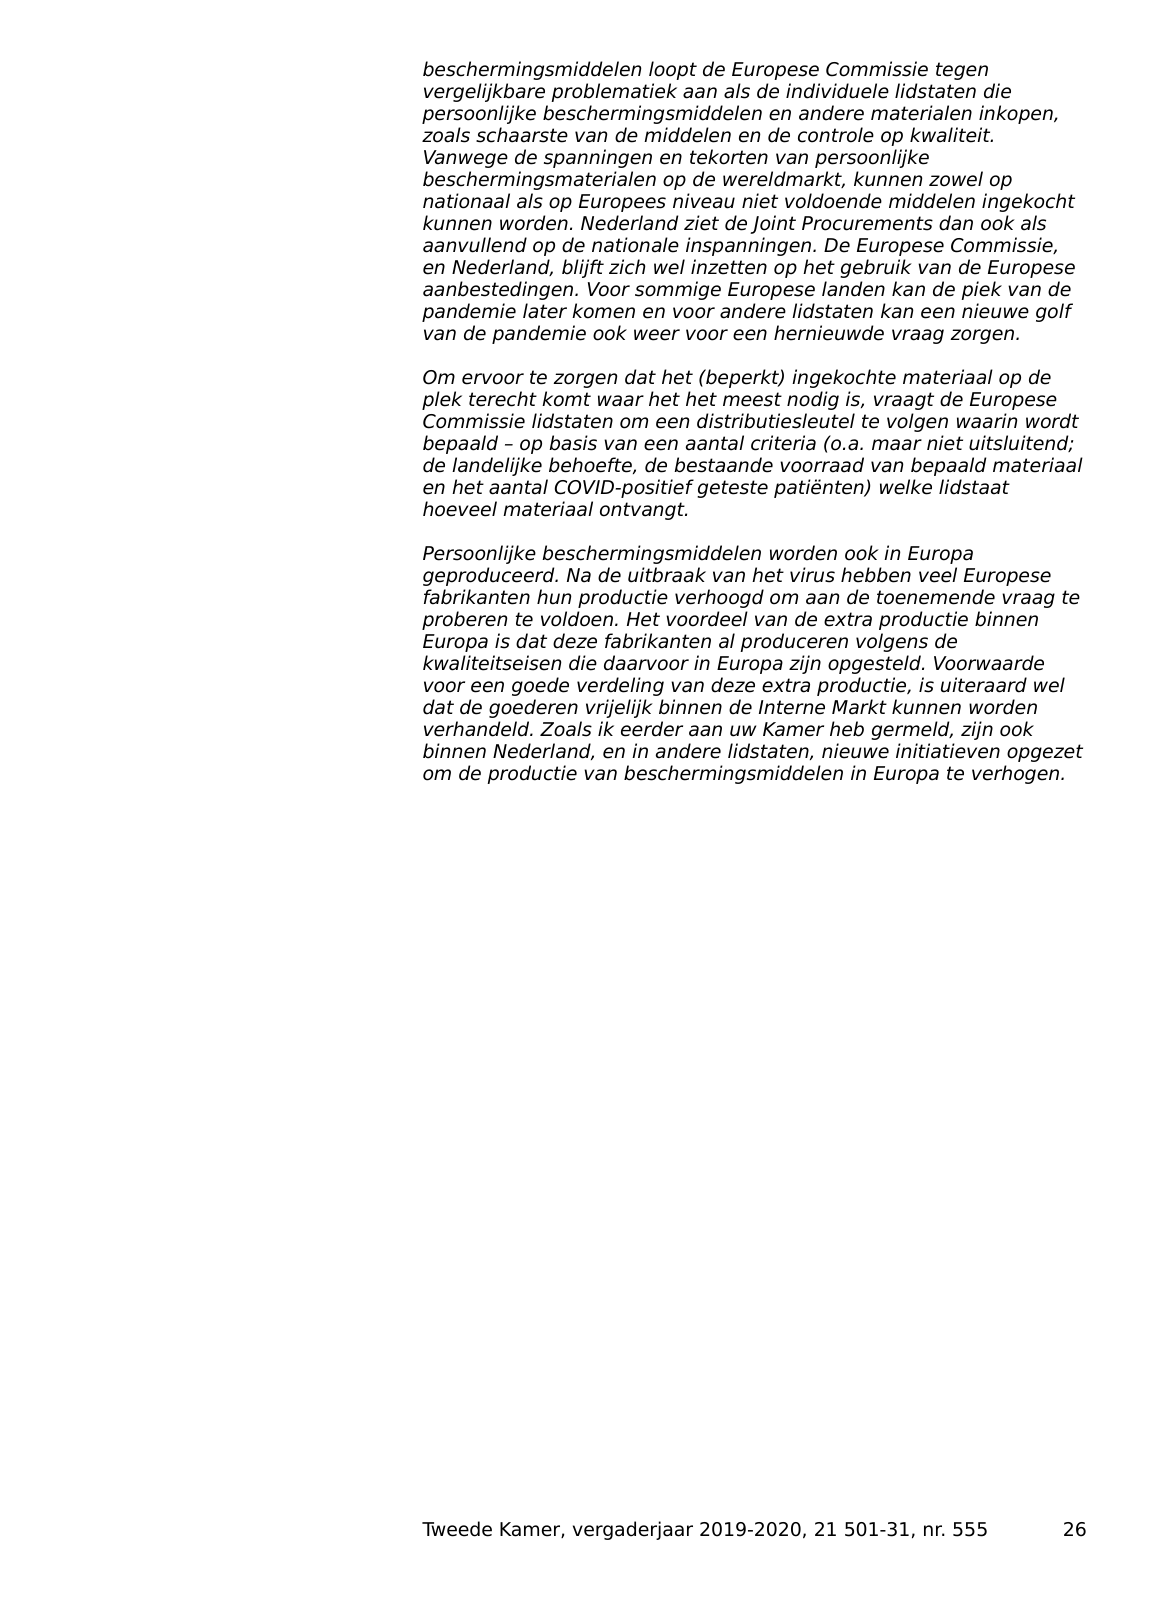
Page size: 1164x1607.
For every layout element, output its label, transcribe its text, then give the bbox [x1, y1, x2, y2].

text Om ervoor te zorgen dat het (beperkt) ingekochte materiaal op de plek terecht komt waar het het meest nodig is, vraagt de Europese Commissie lidstaten om een distributiesleutel te volgen waarin wordt bepaald – op basis van een aantal criteria (o.a. maar niet uitsluitend; de landelijke behoefte, de bestaande voorraad van bepaald materiaal en het aantal COVID-positief geteste patiënten) welke lidstaat hoeveel materiaal ontvangt. [422, 367, 1087, 521]
text beschermingsmiddelen loopt de Europese Commissie tegen vergelijkbare problematiek aan als de individuele lidstaten die persoonlijke beschermingsmiddelen en andere materialen inkopen, zoals schaarste van de middelen en de controle op kwaliteit. Vanwege de spanningen en tekorten van persoonlijke beschermingsmaterialen op de wereldmarkt, kunnen zowel op nationaal als op Europees niveau niet voldoende middelen ingekocht kunnen worden. Nederland ziet de Joint Procurements dan ook als aanvullend op de nationale inspanningen. De Europese Commissie, en Nederland, blijft zich wel inzetten op het gebruik van de Europese aanbestedingen. Voor sommige Europese landen kan de piek van de pandemie later komen en voor andere lidstaten kan een nieuwe golf van de pandemie ook weer voor een hernieuwde vraag zorgen. [422, 59, 1087, 345]
text Persoonlijke beschermingsmiddelen worden ook in Europa geproduceerd. Na de uitbraak van het virus hebben veel Europese fabrikanten hun productie verhoogd om aan de toenemende vraag te proberen te voldoen. Het voordeel van de extra productie binnen Europa is dat deze fabrikanten al produceren volgens de kwaliteitseisen die daarvoor in Europa zijn opgesteld. Voorwaarde voor een goede verdeling van deze extra productie, is uiteraard wel dat de goederen vrijelijk binnen de Interne Markt kunnen worden verhandeld. Zoals ik eerder aan uw Kamer heb germeld, zijn ook binnen Nederland, en in andere lidstaten, nieuwe initiatieven opgezet om de productie van beschermingsmiddelen in Europa te verhogen. [422, 543, 1087, 785]
